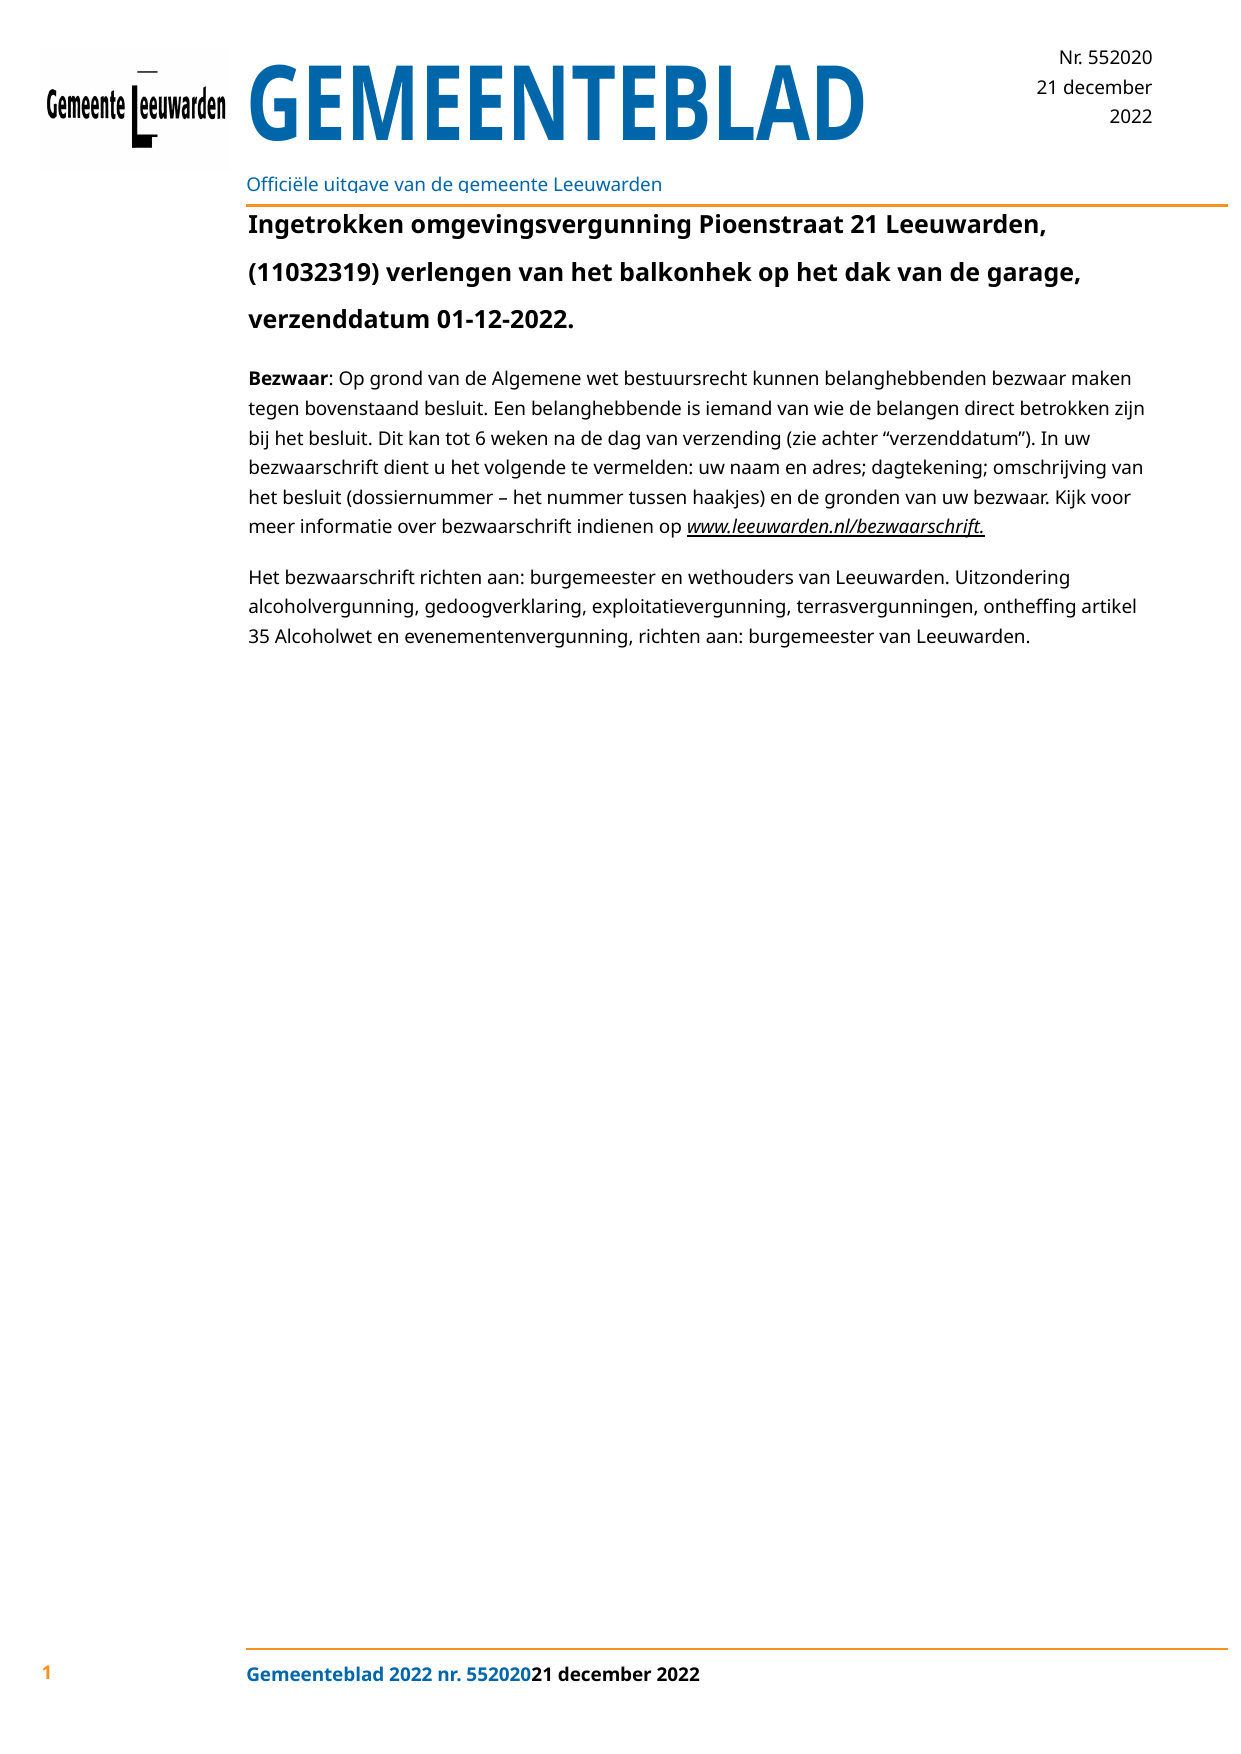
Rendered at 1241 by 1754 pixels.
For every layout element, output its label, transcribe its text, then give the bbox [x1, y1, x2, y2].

picture [41, 47, 231, 172]
text Bezwaar: Op grond van de Algemene wet bestuursrecht kunnen belanghebbenden bezwaar maken tegen bovenstaand besluit. Een belanghebbende is iemand van wie de belangen direct betrokken zijn bij het besluit. Dit kan tot 6 weken na de dag van verzending (zie achter “verzenddatum”). In uw bezwaarschrift dient u het volgende te vermelden: uw naam en adres; dagtekening; omschrijving van het besluit (dossiernummer – het nummer tussen haakjes) en de gronden van uw bezwaar. Kijk voor meer informatie over bezwaarschrift indienen op www.leeuwarden.nl/bezwaarschrift. [248, 366, 1152, 539]
text Ingetrokken omgevingsvergunning Pioenstraat 21 Leeuwarden, (11032319) verlengen van het balkonhek op het dak van de garage, verzenddatum 01-12-2022. [248, 207, 1152, 336]
text Het bezwaarschrift richten aan: burgemeester en wethouders van Leeuwarden. Uitzondering alcoholvergunning, gedoogverklaring, exploitatievergunning, terrasvergunningen, ontheffing artikel 35 Alcoholwet en evenementenvergunning, richten aan: burgemeester van Leeuwarden. [248, 564, 1152, 649]
